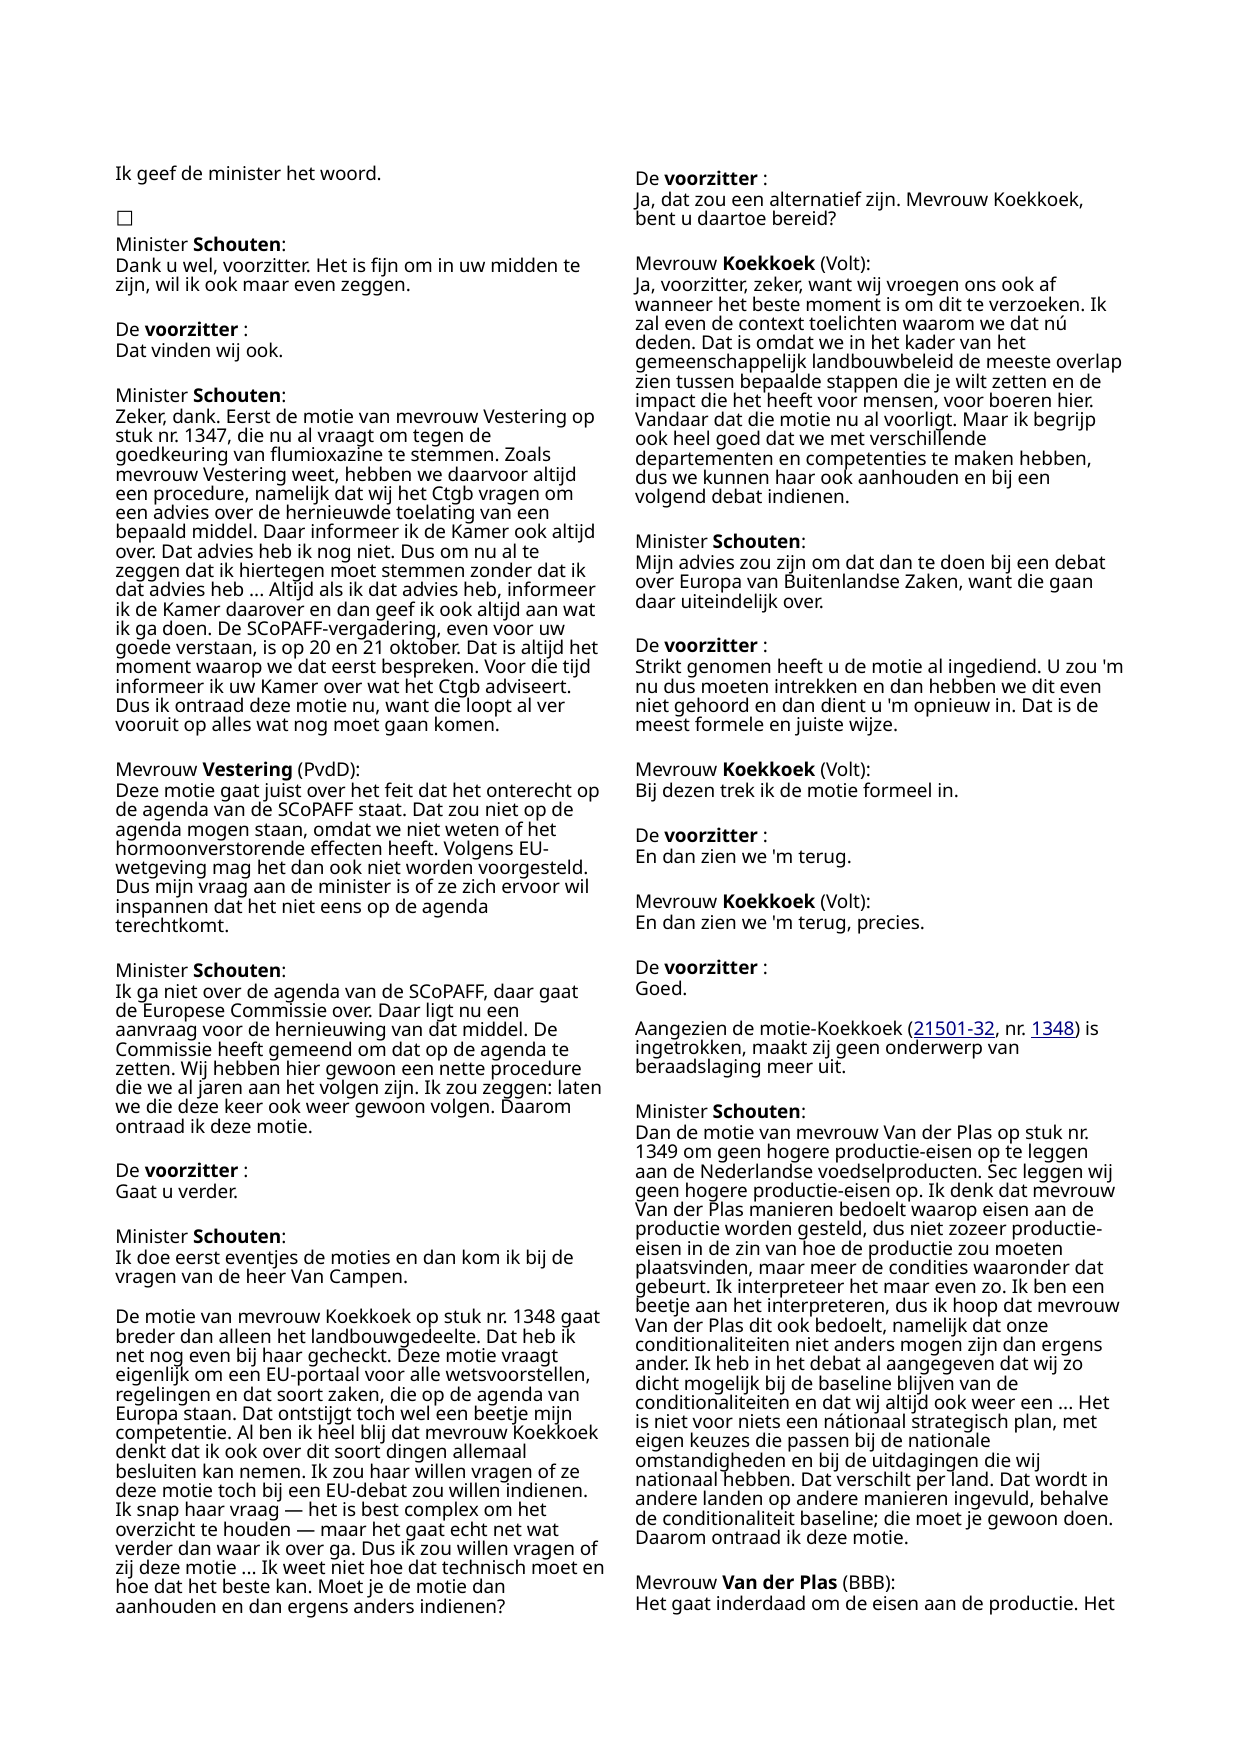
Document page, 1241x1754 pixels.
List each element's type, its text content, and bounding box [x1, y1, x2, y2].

text Minister Schouten: [115, 1223, 605, 1249]
text Dat vinden wij ook. [115, 342, 605, 361]
text Deze motie gaat juist over het feit dat het onterecht op de agenda van de SCoPAFF staat. Dat zou niet op de agenda mogen staan, omdat we niet weten of het hormoonverstorende effecten heeft. Volgens EU-wetgeving mag het dan ook niet worden voorgesteld. Dus mijn vraag aan de minister is of ze zich ervoor wil inspannen dat het niet eens op de agenda terechtkomt. [115, 782, 605, 936]
text Ja, dat zou een alternatief zijn. Mevrouw Koekkoek, bent u daartoe bereid? [635, 191, 1125, 230]
text Zeker, dank. Eerst de motie van mevrouw Vestering op stuk nr. 1347, die nu al vraagt om tegen de goedkeuring van flumioxazine te stemmen. Zoals mevrouw Vestering weet, hebben we daarvoor altijd een procedure, namelijk dat wij het Ctgb vragen om een advies over de hernieuwde toelating van een bepaald middel. Daar informeer ik de Kamer ook altijd over. Dat advies heb ik nog niet. Dus om nu al te zeggen dat ik hiertegen moet stemmen zonder dat ik dat advies heb ... Altijd als ik dat advies heb, informeer ik de Kamer daarover en dan geef ik ook altijd aan wat ik ga doen. De SCoPAFF-vergadering, even voor uw goede verstaan, is op 20 en 21 oktober. Dat is altijd het moment waarop we dat eerst bespreken. Voor die tijd informeer ik uw Kamer over wat het Ctgb adviseert. Dus ik ontraad deze motie nu, want die loopt al ver vooruit op alles wat nog moet gaan komen. [115, 408, 605, 735]
text Ik ga niet over de agenda van de SCoPAFF, daar gaat de Europese Commissie over. Daar ligt nu een aanvraag voor de hernieuwing van dat middel. De Commissie heeft gemeend om dat op de agenda te zetten. Wij hebben hier gewoon een nette procedure die we al jaren aan het volgen zijn. Ik zou zeggen: laten we die deze keer ook weer gewoon volgen. Daarom ontraad ik deze motie. [115, 983, 605, 1137]
text Strikt genomen heeft u de motie al ingediend. U zou 'm nu dus moeten intrekken en dan hebben we dit even niet gehoord en dan dient u 'm opnieuw in. Dat is de meest formele en juiste wijze. [635, 658, 1125, 736]
text De voorzitter : [115, 316, 605, 342]
text De voorzitter : [635, 633, 1125, 658]
text De voorzitter : [635, 954, 1125, 979]
text Goed. [635, 979, 1125, 999]
text Mevrouw Van der Plas (BBB): [635, 1569, 1125, 1594]
text De voorzitter : [635, 165, 1125, 191]
text Mevrouw Koekkoek (Volt): [635, 888, 1125, 914]
text De voorzitter : [115, 1158, 605, 1183]
text Ik doe eerst eventjes de moties en dan kom ik bij de vragen van de heer Van Campen. [115, 1249, 605, 1288]
text De voorzitter : [635, 822, 1125, 848]
text Minister Schouten: [635, 1098, 1125, 1124]
text Bij dezen trek ik de motie formeel in. [635, 782, 1125, 801]
text Aangezien de motie-Koekkoek (21501-32, nr. 1348) is ingetrokken, maakt zij geen onderwerp van beraadslaging meer uit. [635, 1020, 1125, 1077]
text Minister Schouten: [115, 382, 605, 408]
text Dank u wel, voorzitter. Het is fijn om in uw midden te zijn, wil ik ook maar even zeggen. [115, 257, 605, 295]
text Mevrouw Vestering (PvdD): [115, 756, 605, 782]
text Gaat u verder. [115, 1183, 605, 1203]
text Mijn advies zou zijn om dat dan te doen bij een debat over Europa van Buitenlandse Zaken, want die gaan daar uiteindelijk over. [635, 554, 1125, 612]
text Minister Schouten: [115, 957, 605, 983]
text En dan zien we 'm terug. [635, 848, 1125, 867]
text ⬜ [115, 205, 605, 231]
text Minister Schouten: [635, 528, 1125, 554]
text De motie van mevrouw Koekkoek op stuk nr. 1348 gaat breder dan alleen het landbouwgedeelte. Dat heb ik net nog even bij haar gecheckt. Deze motie vraagt eigenlijk om een EU-portaal voor alle wetsvoorstellen, regelingen en dat soort zaken, die op de agenda van Europa staan. Dat ontstijgt toch wel een beetje mijn competentie. Al ben ik heel blij dat mevrouw Koekkoek denkt dat ik ook over dit soort dingen allemaal besluiten kan nemen. Ik zou haar willen vragen of ze deze motie toch bij een EU-debat zou willen indienen. Ik snap haar vraag — het is best complex om het overzicht te houden — maar het gaat echt net wat verder dan waar ik over ga. Dus ik zou willen vragen of zij deze motie ... Ik weet niet hoe dat technisch moet en hoe dat het beste kan. Moet je de motie dan aanhouden en dan ergens anders indienen? [115, 1308, 605, 1617]
text Mevrouw Koekkoek (Volt): [635, 756, 1125, 782]
text Ik geef de minister het woord. [115, 165, 605, 184]
text Het gaat inderdaad om de eisen aan de productie. Het [635, 1594, 1125, 1614]
text En dan zien we 'm terug, precies. [635, 914, 1125, 933]
text Minister Schouten: [115, 231, 605, 257]
text Ja, voorzitter, zeker, want wij vroegen ons ook af wanneer het beste moment is om dit te verzoeken. Ik zal even de context toelichten waarom we dat nú deden. Dat is omdat we in het kader van het gemeenschappelijk landbouwbeleid de meeste overlap zien tussen bepaalde stappen die je wilt zetten en de impact die het heeft voor mensen, voor boeren hier. Vandaar dat die motie nu al voorligt. Maar ik begrijp ook heel goed dat we met verschillende departementen en competenties te maken hebben, dus we kunnen haar ook aanhouden en bij een volgend debat indienen. [635, 276, 1125, 507]
text Dan de motie van mevrouw Van der Plas op stuk nr. 1349 om geen hogere productie-eisen op te leggen aan de Nederlandse voedselproducten. Sec leggen wij geen hogere productie-eisen op. Ik denk dat mevrouw Van der Plas manieren bedoelt waarop eisen aan de productie worden gesteld, dus niet zozeer productie-eisen in de zin van hoe de productie zou moeten plaatsvinden, maar meer de condities waaronder dat gebeurt. Ik interpreteer het maar even zo. Ik ben een beetje aan het interpreteren, dus ik hoop dat mevrouw Van der Plas dit ook bedoelt, namelijk dat onze conditionaliteiten niet anders mogen zijn dan ergens ander. Ik heb in het debat al aangegeven dat wij zo dicht mogelijk bij de baseline blijven van de conditionaliteiten en dat wij altijd ook weer een ... Het is niet voor niets een nátionaal strategisch plan, met eigen keuzes die passen bij de nationale omstandigheden en bij de uitdagingen die wij nationaal hebben. Dat verschilt per land. Dat wordt in andere landen op andere manieren ingevuld, behalve de conditionaliteit baseline; die moet je gewoon doen. Daarom ontraad ik deze motie. [635, 1124, 1125, 1548]
text Mevrouw Koekkoek (Volt): [635, 251, 1125, 276]
